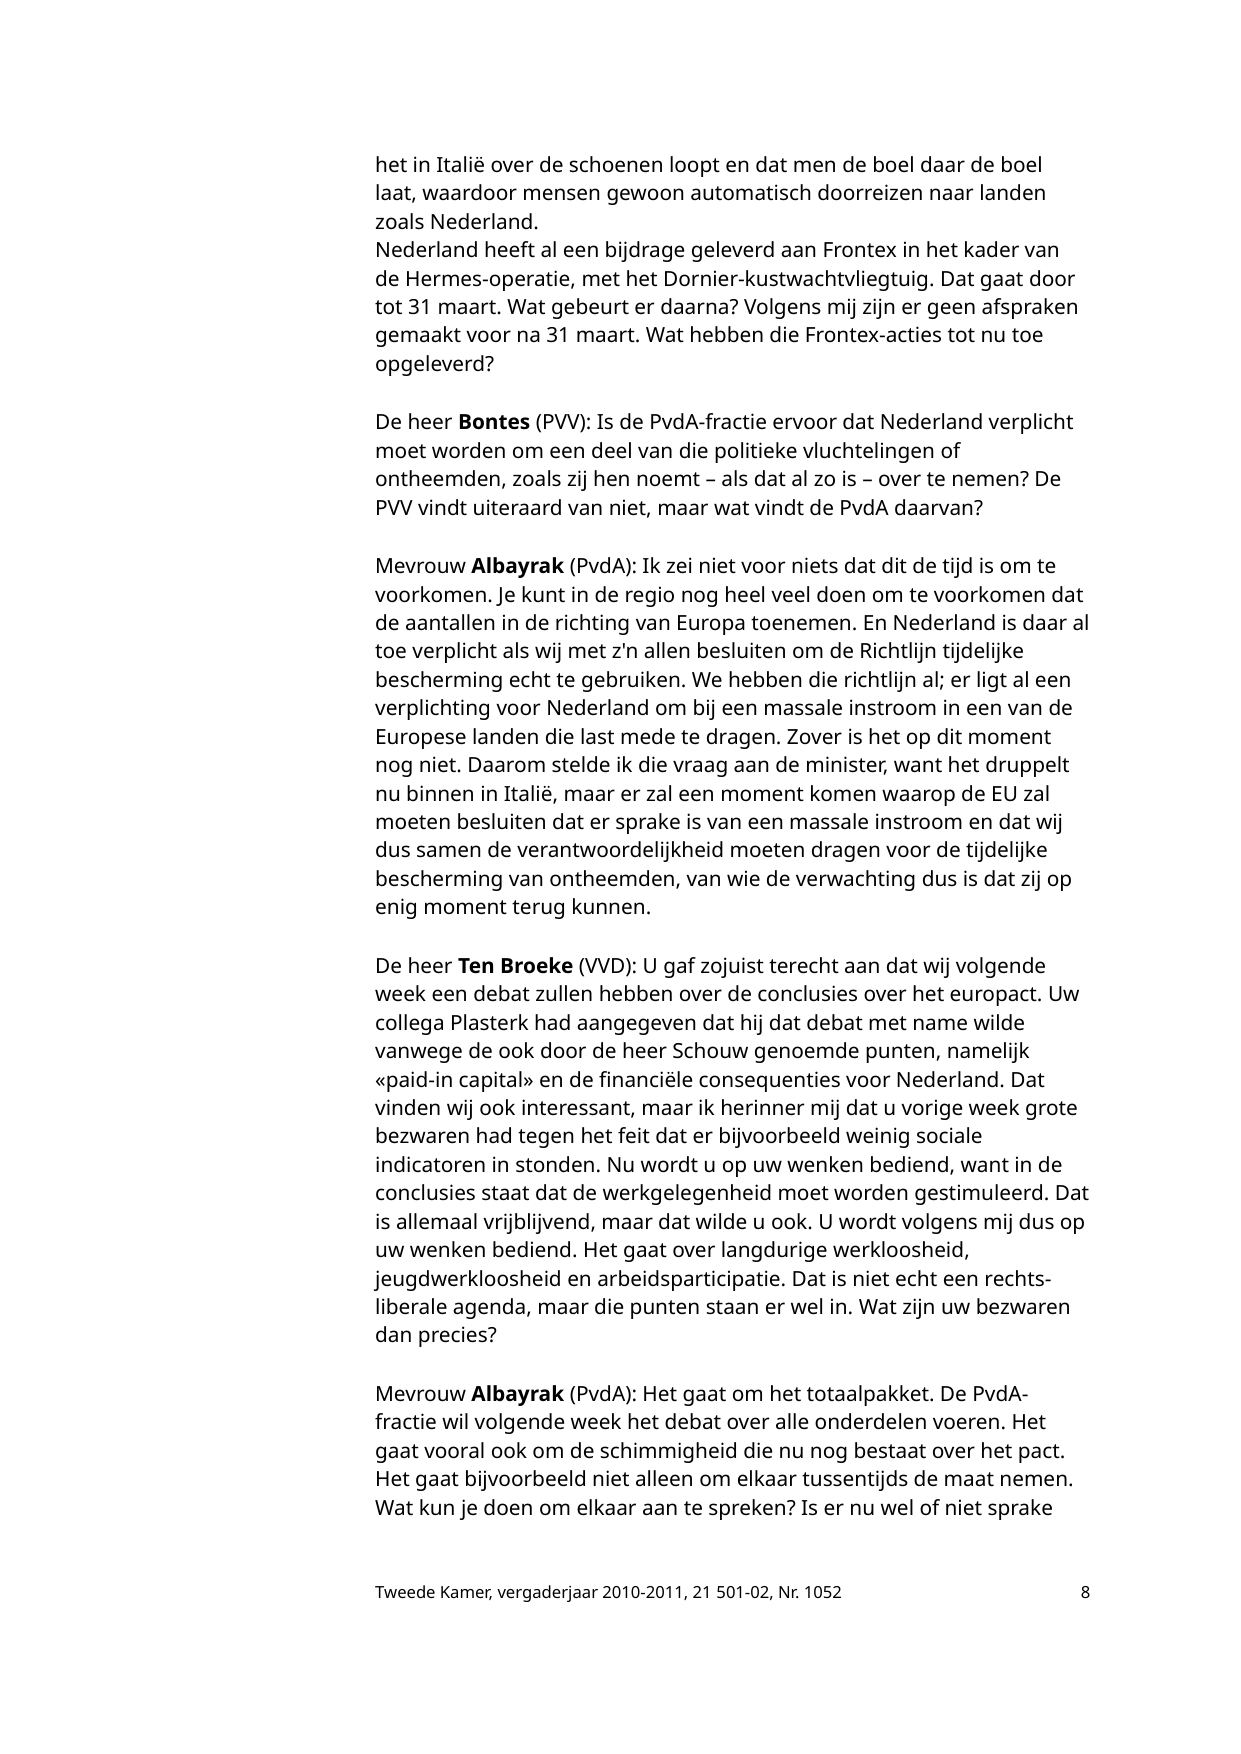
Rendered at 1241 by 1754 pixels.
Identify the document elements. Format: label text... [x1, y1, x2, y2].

text Nederland heeft al een bijdrage geleverd aan Frontex in het kader van de Hermes-operatie, met het Dornier-kustwachtvliegtuig. Dat gaat door tot 31 maart. Wat gebeurt er daarna? Volgens mij zijn er geen afspraken gemaakt voor na 31 maart. Wat hebben die Frontex-acties tot nu toe opgeleverd? [375, 235, 1090, 377]
text De heer Bontes (PVV): Is de PvdA-fractie ervoor dat Nederland verplicht moet worden om een deel van die politieke vluchtelingen of ontheemden, zoals zij hen noemt – als dat al zo is – over te nemen? De PVV vindt uiteraard van niet, maar wat vindt de PvdA daarvan? [375, 407, 1090, 521]
text het in Italië over de schoenen loopt en dat men de boel daar de boel laat, waardoor mensen gewoon automatisch doorreizen naar landen zoals Nederland. [375, 150, 1090, 235]
text De heer Ten Broeke (VVD): U gaf zojuist terecht aan dat wij volgende week een debat zullen hebben over de conclusies over het europact. Uw collega Plasterk had aangegeven dat hij dat debat met name wilde vanwege de ook door de heer Schouw genoemde punten, namelijk «paid-in capital» en de financiële consequenties voor Nederland. Dat vinden wij ook interessant, maar ik herinner mij dat u vorige week grote bezwaren had tegen het feit dat er bijvoorbeeld weinig sociale indicatoren in stonden. Nu wordt u op uw wenken bediend, want in de conclusies staat dat de werkgelegenheid moet worden gestimuleerd. Dat is allemaal vrijblijvend, maar dat wilde u ook. U wordt volgens mij dus op uw wenken bediend. Het gaat over langdurige werkloosheid, jeugdwerkloosheid en arbeidsparticipatie. Dat is niet echt een rechts-liberale agenda, maar die punten staan er wel in. Wat zijn uw bezwaren dan precies? [375, 951, 1090, 1349]
text Mevrouw Albayrak (PvdA): Het gaat om het totaalpakket. De PvdA-fractie wil volgende week het debat over alle onderdelen voeren. Het gaat vooral ook om de schimmigheid die nu nog bestaat over het pact. Het gaat bijvoorbeeld niet alleen om elkaar tussentijds de maat nemen. Wat kun je doen om elkaar aan te spreken? Is er nu wel of niet sprake [375, 1379, 1090, 1521]
text Mevrouw Albayrak (PvdA): Ik zei niet voor niets dat dit de tijd is om te voorkomen. Je kunt in de regio nog heel veel doen om te voorkomen dat de aantallen in de richting van Europa toenemen. En Nederland is daar al toe verplicht als wij met z'n allen besluiten om de Richtlijn tijdelijke bescherming echt te gebruiken. We hebben die richtlijn al; er ligt al een verplichting voor Nederland om bij een massale instroom in een van de Europese landen die last mede te dragen. Zover is het op dit moment nog niet. Daarom stelde ik die vraag aan de minister, want het druppelt nu binnen in Italië, maar er zal een moment komen waarop de EU zal moeten besluiten dat er sprake is van een massale instroom en dat wij dus samen de verantwoordelijkheid moeten dragen voor de tijdelijke bescherming van ontheemden, van wie de verwachting dus is dat zij op enig moment terug kunnen. [375, 551, 1090, 921]
